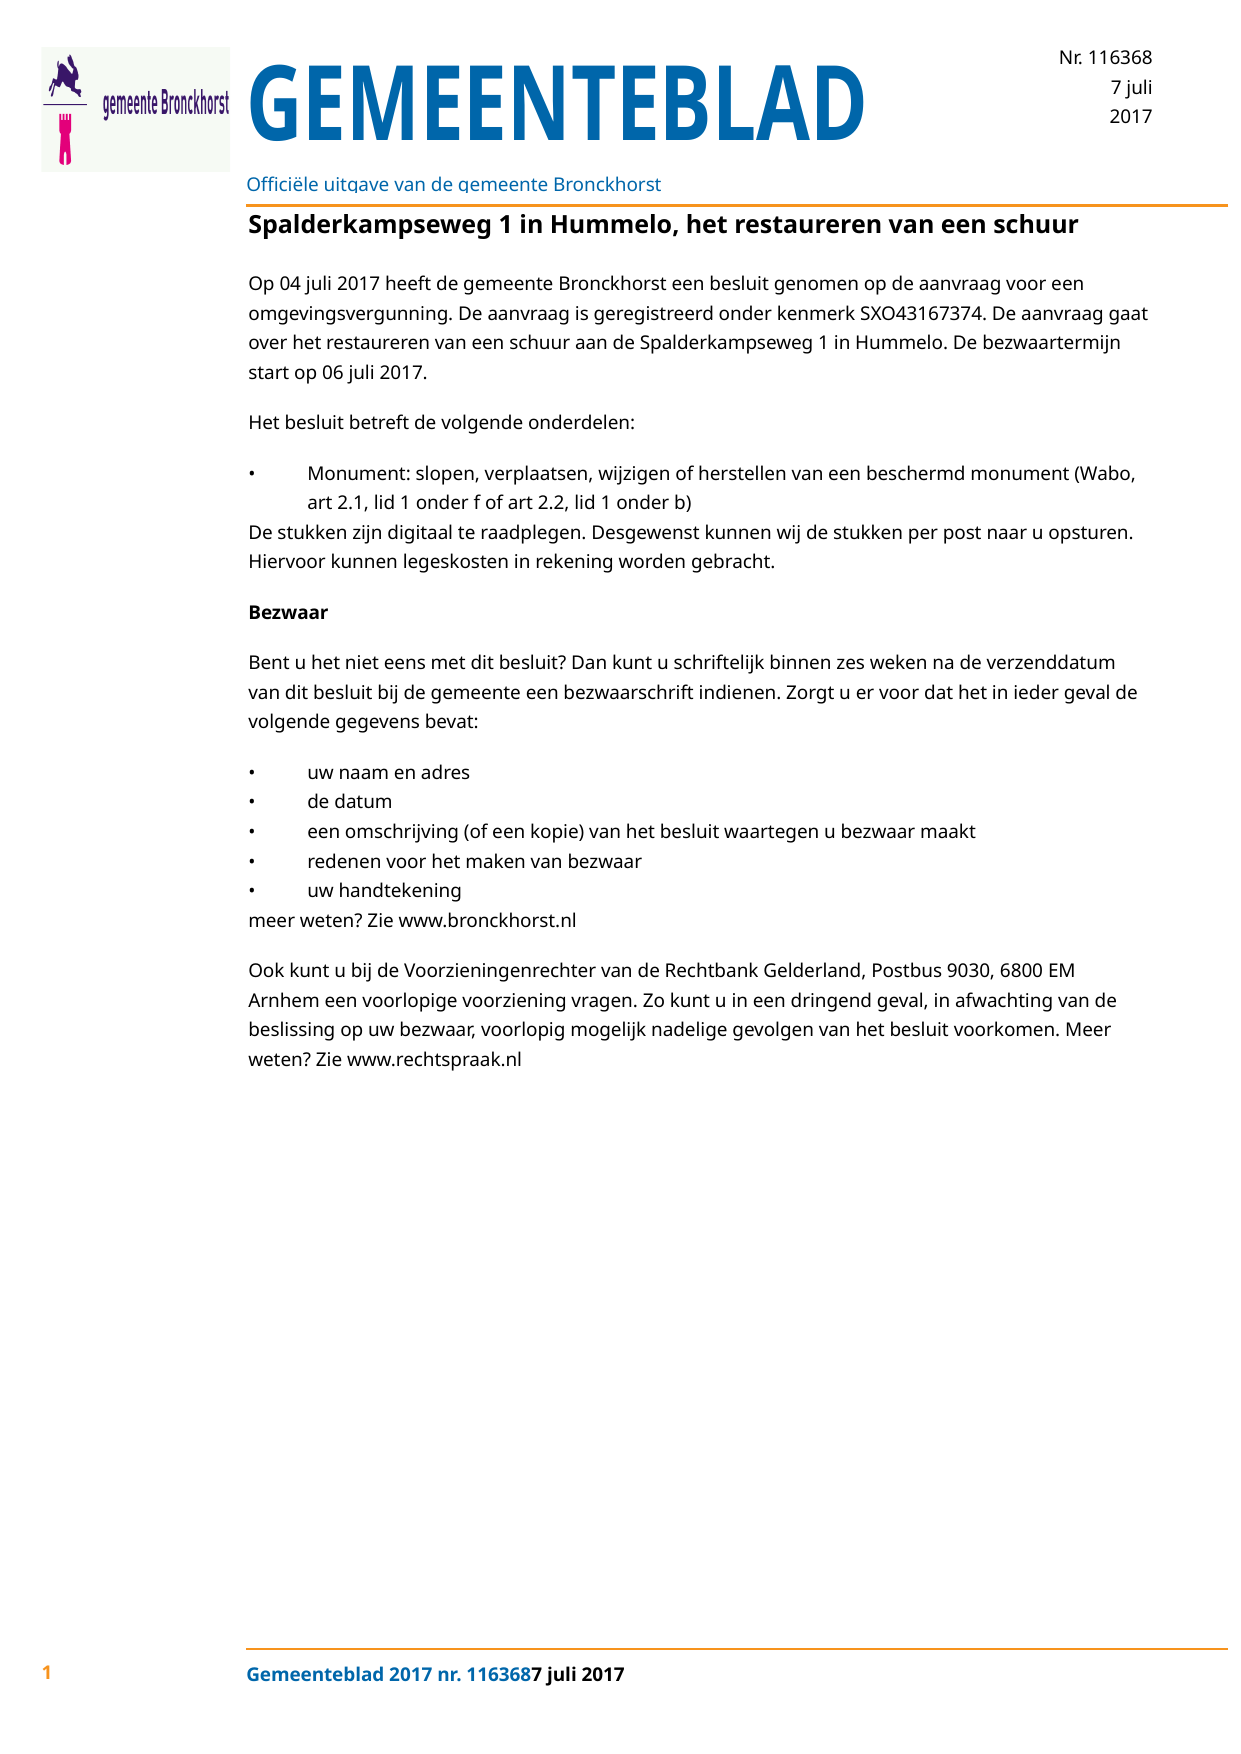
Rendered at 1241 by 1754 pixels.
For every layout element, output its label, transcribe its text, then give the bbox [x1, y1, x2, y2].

text De stukken zijn digitaal te raadplegen. Desgewenst kunnen wij de stukken per post naar u opsturen. Hiervoor kunnen legeskosten in rekening worden gebracht. [248, 519, 1152, 574]
list een omschrijving (of een kopie) van het besluit waartegen u bezwaar maakt [248, 818, 1152, 844]
text Ook kunt u bij de Voorzieningenrechter van de Rechtbank Gelderland, Postbus 9030, 6800 EM Arnhem een voorlopige voorziening vragen. Zo kunt u in een dringend geval, in afwachting van de beslissing op uw bezwaar, voorlopig mogelijk nadelige gevolgen van het besluit voorkomen. Meer weten? Zie www.rechtspraak.nl [248, 957, 1152, 1072]
list Monument: slopen, verplaatsen, wijzigen of herstellen van een beschermd monument (Wabo, art 2.1, lid 1 onder f of art 2.2, lid 1 onder b) [248, 460, 1152, 515]
text Bezwaar [248, 599, 1152, 625]
text Bent u het niet eens met dit besluit? Dan kunt u schriftelijk binnen zes weken na de verzenddatum van dit besluit bij de gemeente een bezwaarschrift indienen. Zorgt u er voor dat het in ieder geval de volgende gegevens bevat: [248, 649, 1152, 734]
text Spalderkampseweg 1 in Hummelo, het restaureren van een schuur [248, 207, 1152, 241]
list uw naam en adres [248, 759, 1152, 785]
text meer weten? Zie www.bronckhorst.nl [248, 907, 1152, 933]
list redenen voor het maken van bezwaar [248, 848, 1152, 873]
text Op 04 juli 2017 heeft de gemeente Bronckhorst een besluit genomen op de aanvraag voor een omgevingsvergunning. De aanvraag is geregistreerd onder kenmerk SXO43167374. De aanvraag gaat over het restaureren van een schuur aan de Spalderkampseweg 1 in Hummelo. De bezwaartermijn start op 06 juli 2017. [248, 270, 1152, 385]
picture [41, 47, 231, 172]
list de datum [248, 789, 1152, 814]
list uw handtekening [248, 877, 1152, 903]
text Het besluit betreft de volgende onderdelen: [248, 409, 1152, 435]
